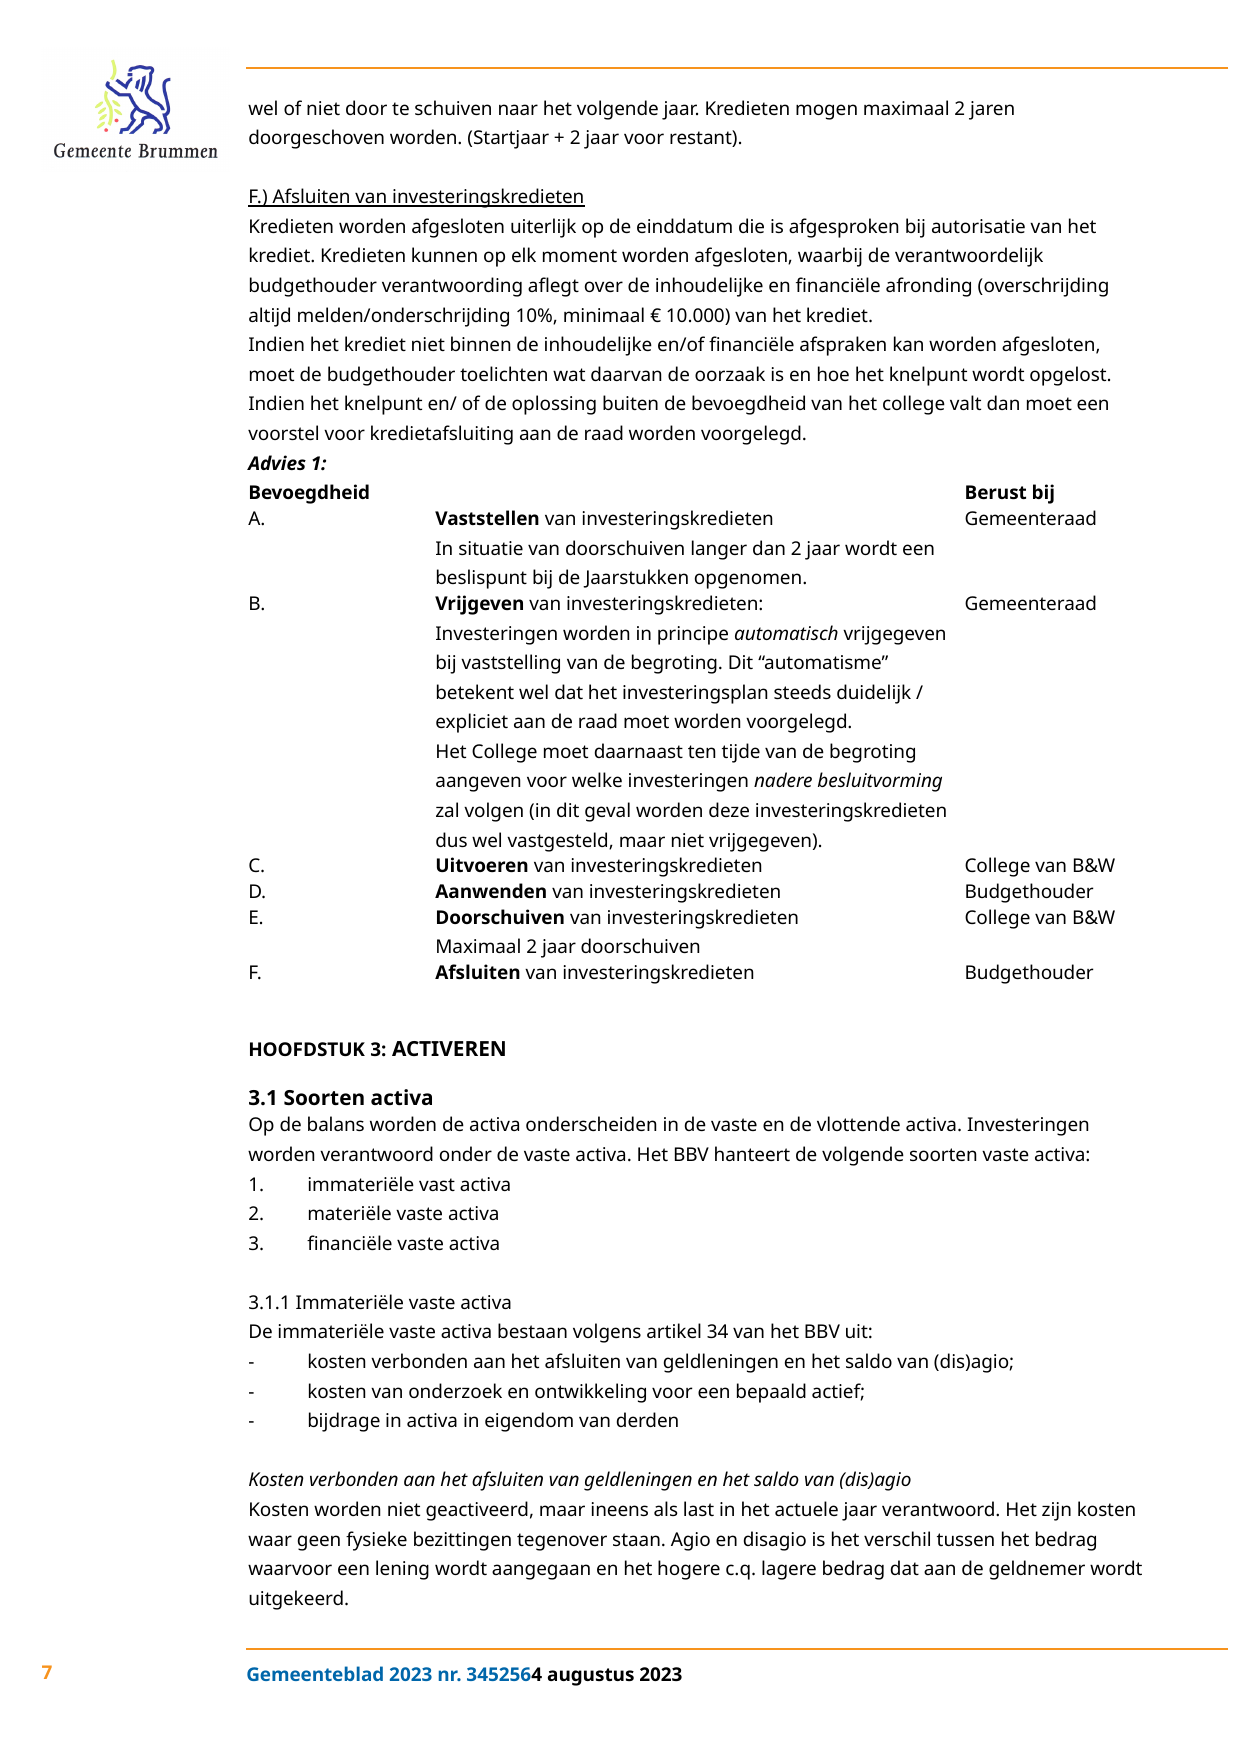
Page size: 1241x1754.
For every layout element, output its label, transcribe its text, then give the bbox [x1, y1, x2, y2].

text Op de balans worden de activa onderscheiden in de vaste en de vlottende activa. Investeringen worden verantwoord onder de vaste activa. Het BBV hanteert de volgende soorten vaste activa: [248, 1112, 1152, 1167]
text Kosten worden niet geactiveerd, maar ineens als last in het actuele jaar verantwoord. Het zijn kosten waar geen fysieke bezittingen tegenover staan. Agio en disagio is het verschil tussen het bedrag waarvoor een lening wordt aangegaan en het hogere c.q. lagere bedrag dat aan de geldnemer wordt uitgekeerd. [248, 1496, 1152, 1611]
list kosten verbonden aan het afsluiten van geldleningen en het saldo van (dis)agio; [248, 1348, 1152, 1374]
table_cell B. [248, 590, 435, 852]
text Advies 1: [248, 450, 1152, 476]
table_cell Gemeenteraad [964, 505, 1152, 590]
table_cell Budgethouder [964, 878, 1152, 904]
table_cell A. [248, 505, 435, 590]
text HOOFDSTUK 3: ACTIVEREN [248, 1034, 1152, 1062]
table_header Berust bij [964, 480, 1152, 505]
table_cell Gemeenteraad [964, 590, 1152, 852]
table_cell F. [248, 959, 435, 985]
table_cell E. [248, 904, 435, 959]
picture [41, 47, 231, 172]
table_cell Uitvoeren van investeringskredieten [435, 853, 964, 878]
table_cell D. [248, 878, 435, 904]
list financiële vaste activa [248, 1230, 1152, 1256]
text Indien het krediet niet binnen de inhoudelijke en/of financiële afspraken kan worden afgesloten, moet de budgethouder toelichten wat daarvan de oorzaak is en hoe het knelpunt wordt opgelost. Indien het knelpunt en/ of de oplossing buiten de bevoegdheid van het college valt dan moet een voorstel voor kredietafsluiting aan de raad worden voorgelegd. [248, 331, 1152, 446]
text De immateriële vaste activa bestaan volgens artikel 34 van het BBV uit: [248, 1319, 1152, 1344]
table_cell Afsluiten van investeringskredieten [435, 959, 964, 985]
table_cell College van B&W [964, 904, 1152, 959]
text 3.1.1 Immateriële vaste activa [248, 1289, 1152, 1315]
table_header Bevoegdheid [248, 480, 964, 505]
text F.) Afsluiten van investeringskredieten [248, 183, 1152, 209]
list immateriële vast activa [248, 1171, 1152, 1196]
table_cell Aanwenden van investeringskredieten [435, 878, 964, 904]
list bijdrage in activa in eigendom van derden [248, 1407, 1152, 1433]
text wel of niet door te schuiven naar het volgende jaar. Kredieten mogen maximaal 2 jaren doorgeschoven worden. (Startjaar + 2 jaar voor restant). [248, 95, 1152, 150]
table_cell Vaststellen van investeringskredieten In situatie van doorschuiven langer dan 2 jaar wordt een beslispunt bij de Jaarstukken opgenomen. [435, 505, 964, 590]
table_cell Vrijgeven van investeringskredieten: Investeringen worden in principe automatisch vrijgegeven bij vaststelling van de begroting. Dit “automatisme” betekent wel dat het investeringsplan steeds duidelijk / expliciet aan de raad moet worden voorgelegd. Het College moet daarnaast ten tijde van de begroting aangeven voor welke investeringen nadere besluitvorming zal volgen (in dit geval worden deze investeringskredieten dus wel vastgesteld, maar niet vrijgegeven). [435, 590, 964, 852]
table_cell C. [248, 853, 435, 878]
table_cell Budgethouder [964, 959, 1152, 985]
table_cell College van B&W [964, 853, 1152, 878]
text Kosten verbonden aan het afsluiten van geldleningen en het saldo van (dis)agio [248, 1467, 1152, 1492]
text Kredieten worden afgesloten uiterlijk op de einddatum die is afgesproken bij autorisatie van het krediet. Kredieten kunnen op elk moment worden afgesloten, waarbij de verantwoordelijk budgethouder verantwoording aflegt over de inhoudelijke en financiële afronding (overschrijding altijd melden/onderschrijding 10%, minimaal € 10.000) van het krediet. [248, 213, 1152, 328]
list materiële vaste activa [248, 1200, 1152, 1226]
table_cell Doorschuiven van investeringskredieten Maximaal 2 jaar doorschuiven [435, 904, 964, 959]
list kosten van onderzoek en ontwikkeling voor een bepaald actief; [248, 1378, 1152, 1403]
text 3.1 Soorten activa [248, 1083, 1152, 1112]
